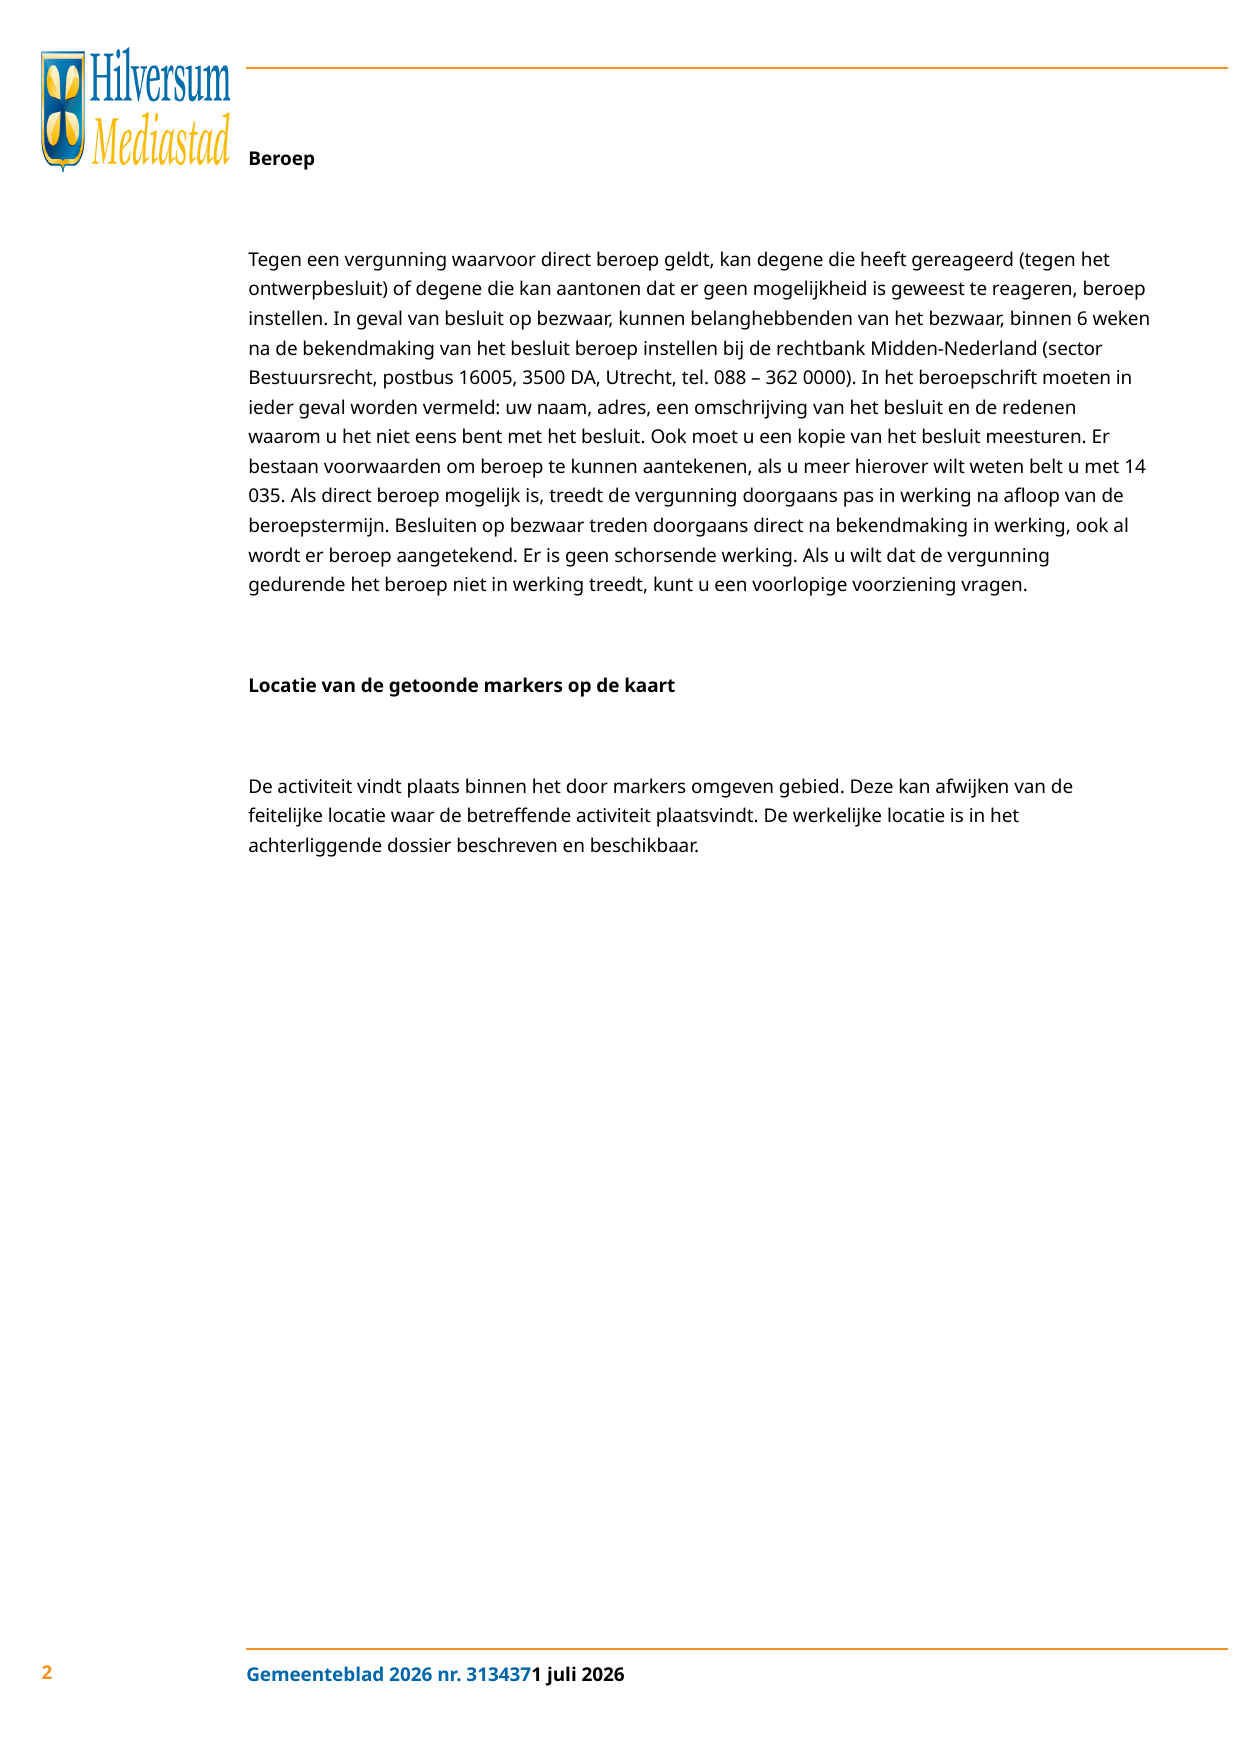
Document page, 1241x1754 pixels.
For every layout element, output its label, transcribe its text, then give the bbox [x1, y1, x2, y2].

picture [41, 47, 231, 172]
text Locatie van de getoonde markers op de kaart [248, 672, 1152, 698]
text Tegen een vergunning waarvoor direct beroep geldt, kan degene die heeft gereageerd (tegen het ontwerpbesluit) of degene die kan aantonen dat er geen mogelijkheid is geweest te reageren, beroep instellen. In geval van besluit op bezwaar, kunnen belanghebbenden van het bezwaar, binnen 6 weken na de bekendmaking van het besluit beroep instellen bij de rechtbank Midden-Nederland (sector Bestuursrecht, postbus 16005, 3500 DA, Utrecht, tel. 088 – 362 0000). In het beroepschrift moeten in ieder geval worden vermeld: uw naam, adres, een omschrijving van het besluit en de redenen waarom u het niet eens bent met het besluit. Ook moet u een kopie van het besluit meesturen. Er bestaan voorwaarden om beroep te kunnen aantekenen, als u meer hierover wilt weten belt u met 14 035. Als direct beroep mogelijk is, treedt de vergunning doorgaans pas in werking na afloop van de beroepstermijn. Besluiten op bezwaar treden doorgaans direct na bekendmaking in werking, ook al wordt er beroep aangetekend. Er is geen schorsende werking. Als u wilt dat de vergunning gedurende het beroep niet in werking treedt, kunt u een voorlopige voorziening vragen. [248, 246, 1152, 597]
text De activiteit vindt plaats binnen het door markers omgeven gebied. Deze kan afwijken van de feitelijke locatie waar de betreffende activiteit plaatsvindt. De werkelijke locatie is in het achterliggende dossier beschreven en beschikbaar. [248, 773, 1152, 858]
text Beroep [248, 145, 1152, 171]
